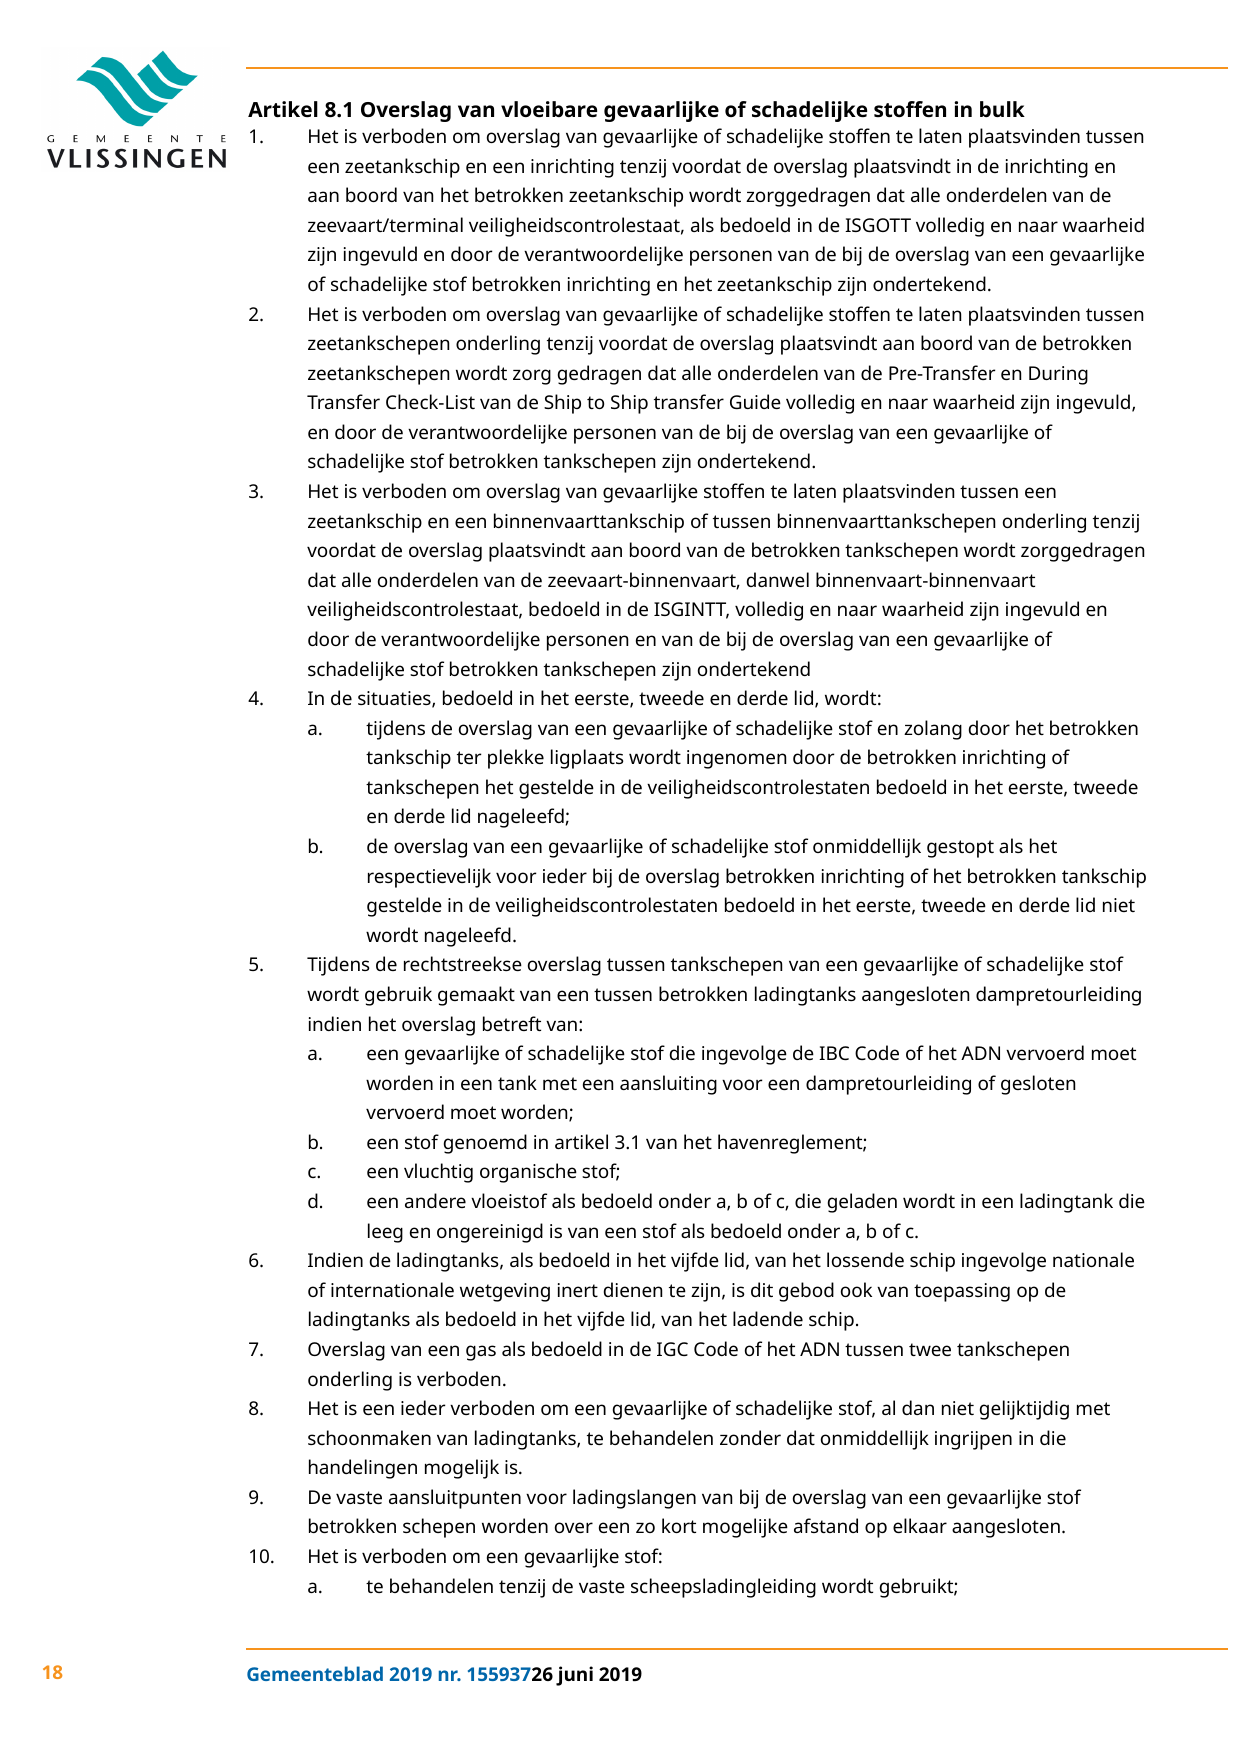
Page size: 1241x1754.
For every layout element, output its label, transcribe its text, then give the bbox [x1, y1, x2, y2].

list te behandelen tenzij de vaste scheepsladingleiding wordt gebruikt; [307, 1573, 1152, 1598]
list Het is verboden om overslag van gevaarlijke of schadelijke stoffen te laten plaatsvinden tussen zeetankschepen onderling tenzij voordat de overslag plaatsvindt aan boord van de betrokken zeetankschepen wordt zorg gedragen dat alle onderdelen van de Pre-Transfer en During Transfer Check-List van de Ship to Ship transfer Guide volledig en naar waarheid zijn ingevuld, en door de verantwoordelijke personen van de bij de overslag van een gevaarlijke of schadelijke stof betrokken tankschepen zijn ondertekend. [248, 301, 1152, 474]
list In de situaties, bedoeld in het eerste, tweede en derde lid, wordt: [248, 685, 1152, 711]
picture [41, 47, 231, 172]
list een andere vloeistof als bedoeld onder a, b of c, die geladen wordt in een ladingtank die leeg en ongereinigd is van een stof als bedoeld onder a, b of c. [307, 1188, 1152, 1243]
list Het is verboden om overslag van gevaarlijke stoffen te laten plaatsvinden tussen een zeetankschip en een binnenvaarttankschip of tussen binnenvaarttankschepen onderling tenzij voordat de overslag plaatsvindt aan boord van de betrokken tankschepen wordt zorggedragen dat alle onderdelen van de zeevaart-binnenvaart, danwel binnenvaart-binnenvaart veiligheidscontrolestaat, bedoeld in de ISGINTT, volledig en naar waarheid zijn ingevuld en door de verantwoordelijke personen en van de bij de overslag van een gevaarlijke of schadelijke stof betrokken tankschepen zijn ondertekend [248, 478, 1152, 681]
list de overslag van een gevaarlijke of schadelijke stof onmiddellijk gestopt als het respectievelijk voor ieder bij de overslag betrokken inrichting of het betrokken tankschip gestelde in de veiligheidscontrolestaten bedoeld in het eerste, tweede en derde lid niet wordt nageleefd. [307, 833, 1152, 948]
list Het is verboden om overslag van gevaarlijke of schadelijke stoffen te laten plaatsvinden tussen een zeetankschip en een inrichting tenzij voordat de overslag plaatsvindt in de inrichting en aan boord van het betrokken zeetankschip wordt zorggedragen dat alle onderdelen van de zeevaart/terminal veiligheidscontrolestaat, als bedoeld in de ISGOTT volledig en naar waarheid zijn ingevuld en door de verantwoordelijke personen van de bij de overslag van een gevaarlijke of schadelijke stof betrokken inrichting en het zeetankschip zijn ondertekend. [248, 123, 1152, 297]
list Indien de ladingtanks, als bedoeld in het vijfde lid, van het lossende schip ingevolge nationale of internationale wetgeving inert dienen te zijn, is dit gebod ook van toepassing op de ladingtanks als bedoeld in het vijfde lid, van het ladende schip. [248, 1247, 1152, 1332]
list Het is verboden om een gevaarlijke stof: [248, 1543, 1152, 1569]
list Overslag van een gas als bedoeld in de IGC Code of het ADN tussen twee tankschepen onderling is verboden. [248, 1336, 1152, 1391]
list De vaste aansluitpunten voor ladingslangen van bij de overslag van een gevaarlijke stof betrokken schepen worden over een zo kort mogelijke afstand op elkaar aangesloten. [248, 1484, 1152, 1539]
list een gevaarlijke of schadelijke stof die ingevolge de IBC Code of het ADN vervoerd moet worden in een tank met een aansluiting voor een dampretourleiding of gesloten vervoerd moet worden; [307, 1040, 1152, 1125]
list Het is een ieder verboden om een gevaarlijke of schadelijke stof, al dan niet gelijktijdig met schoonmaken van ladingtanks, te behandelen zonder dat onmiddellijk ingrijpen in die handelingen mogelijk is. [248, 1395, 1152, 1480]
list een stof genoemd in artikel 3.1 van het havenreglement; [307, 1129, 1152, 1155]
text Artikel 8.1 Overslag van vloeibare gevaarlijke of schadelijke stoffen in bulk [248, 95, 1152, 123]
list Tijdens de rechtstreekse overslag tussen tankschepen van een gevaarlijke of schadelijke stof wordt gebruik gemaakt van een tussen betrokken ladingtanks aangesloten dampretourleiding indien het overslag betreft van: [248, 952, 1152, 1036]
list een vluchtig organische stof; [307, 1159, 1152, 1184]
list tijdens de overslag van een gevaarlijke of schadelijke stof en zolang door het betrokken tankschip ter plekke ligplaats wordt ingenomen door de betrokken inrichting of tankschepen het gestelde in de veiligheidscontrolestaten bedoeld in het eerste, tweede en derde lid nageleefd; [307, 715, 1152, 829]
